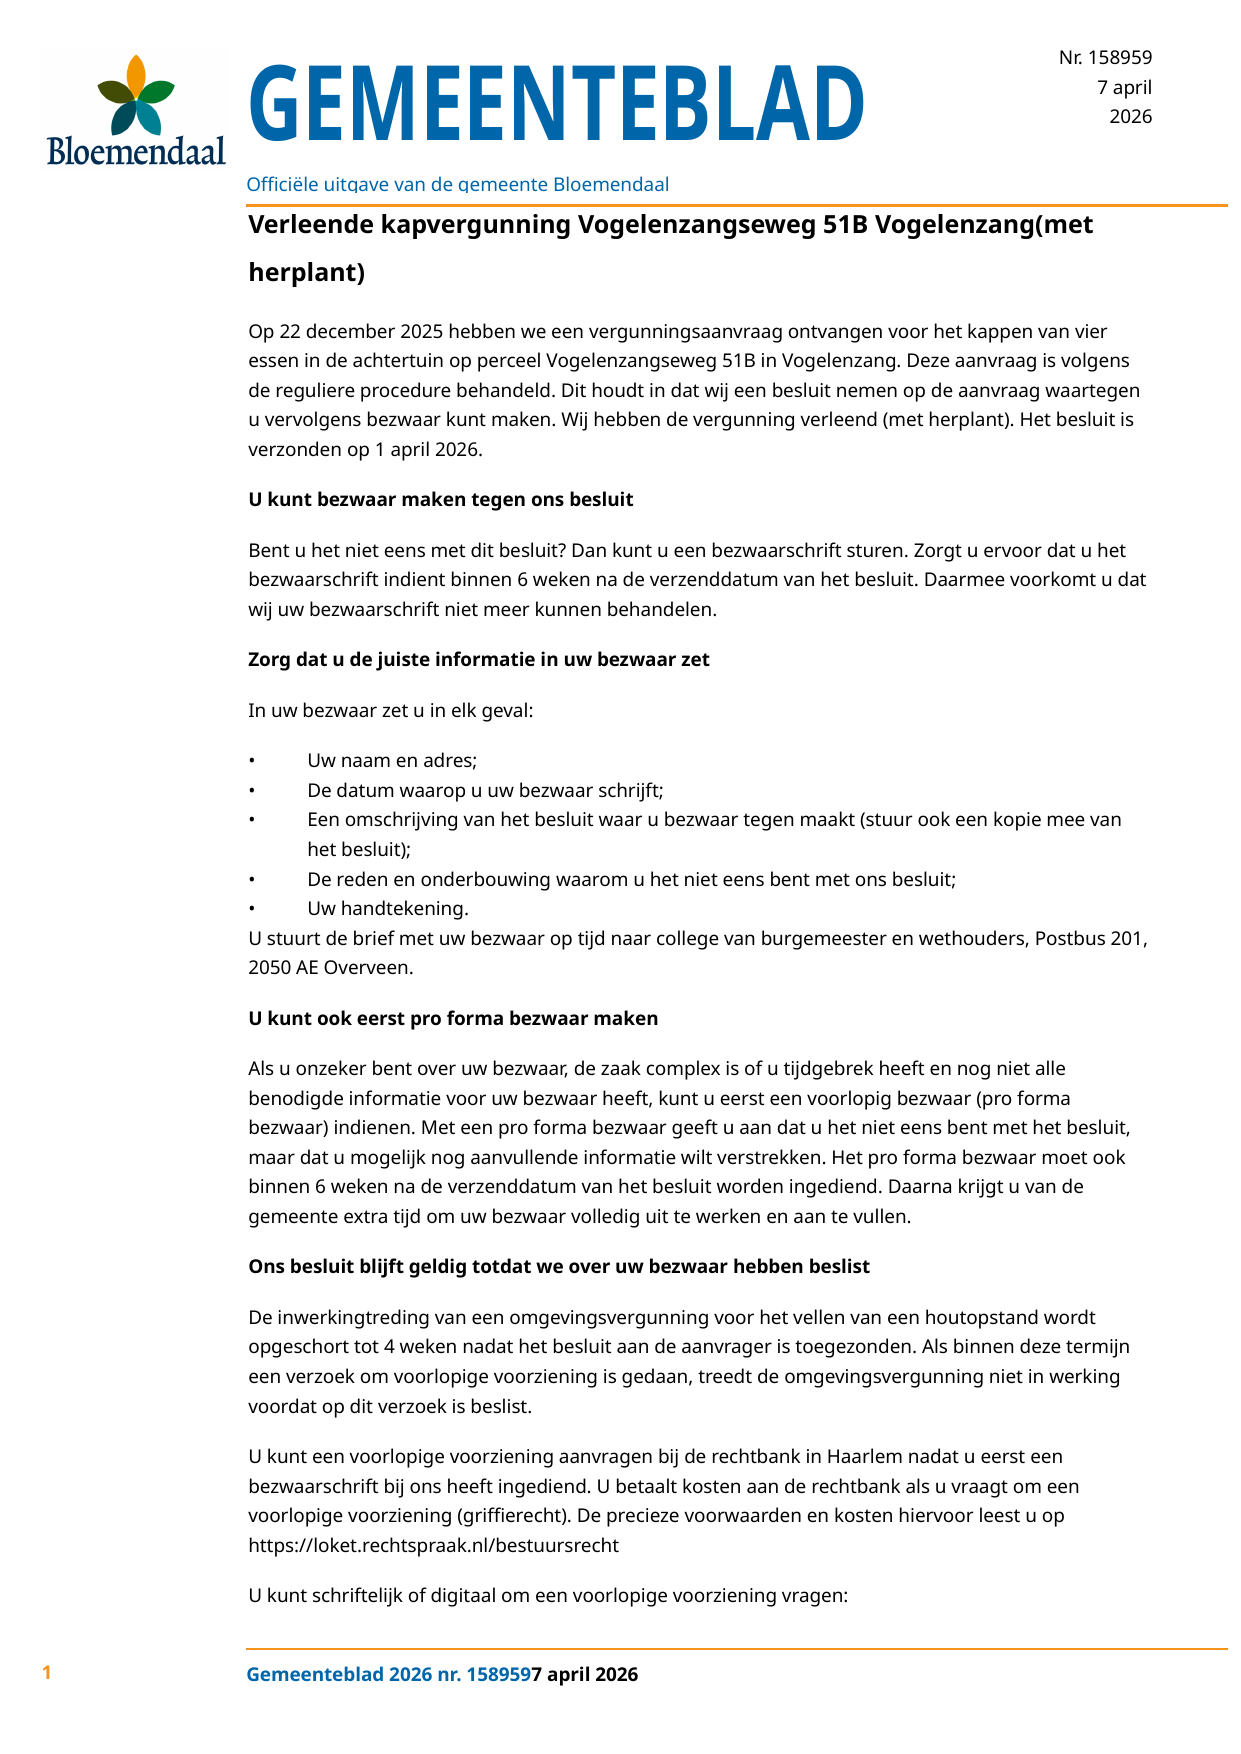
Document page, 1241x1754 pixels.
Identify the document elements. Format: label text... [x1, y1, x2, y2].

text U kunt schriftelijk of digitaal om een voorlopige voorziening vragen: [248, 1582, 1152, 1608]
picture [41, 47, 231, 172]
text Bent u het niet eens met dit besluit? Dan kunt u een bezwaarschrift sturen. Zorgt u ervoor dat u het bezwaarschrift indient binnen 6 weken na de verzenddatum van het besluit. Daarmee voorkomt u dat wij uw bezwaarschrift niet meer kunnen behandelen. [248, 537, 1152, 622]
text Als u onzeker bent over uw bezwaar, de zaak complex is of u tijdgebrek heeft en nog niet alle benodigde informatie voor uw bezwaar heeft, kunt u eerst een voorlopig bezwaar (pro forma bezwaar) indienen. Met een pro forma bezwaar geeft u aan dat u het niet eens bent met het besluit, maar dat u mogelijk nog aanvullende informatie wilt verstrekken. Het pro forma bezwaar moet ook binnen 6 weken na de verzenddatum van het besluit worden ingediend. Daarna krijgt u van de gemeente extra tijd om uw bezwaar volledig uit te werken en aan te vullen. [248, 1055, 1152, 1229]
list Uw handtekening. [248, 895, 1152, 921]
text In uw bezwaar zet u in elk geval: [248, 697, 1152, 723]
text U kunt ook eerst pro forma bezwaar maken [248, 1005, 1152, 1031]
list Uw naam en adres; [248, 747, 1152, 773]
text U kunt een voorlopige voorziening aanvragen bij de rechtbank in Haarlem nadat u eerst een bezwaarschrift bij ons heeft ingediend. U betaalt kosten aan de rechtbank als u vraagt om een voorlopige voorziening (griffierecht). De precieze voorwaarden en kosten hiervoor leest u op https://loket.rechtspraak.nl/bestuursrecht [248, 1443, 1152, 1558]
text Verleende kapvergunning Vogelenzangseweg 51B Vogelenzang(met herplant) [248, 207, 1152, 288]
text Op 22 december 2025 hebben we een vergunningsaanvraag ontvangen voor het kappen van vier essen in de achtertuin op perceel Vogelenzangseweg 51B in Vogelenzang. Deze aanvraag is volgens de reguliere procedure behandeld. Dit houdt in dat wij een besluit nemen op de aanvraag waartegen u vervolgens bezwaar kunt maken. Wij hebben de vergunning verleend (met herplant). Het besluit is verzonden op 1 april 2026. [248, 318, 1152, 462]
text U kunt bezwaar maken tegen ons besluit [248, 487, 1152, 512]
list De reden en onderbouwing waarom u het niet eens bent met ons besluit; [248, 866, 1152, 892]
list De datum waarop u uw bezwaar schrijft; [248, 777, 1152, 803]
text U stuurt de brief met uw bezwaar op tijd naar college van burgemeester en wethouders, Postbus 201, 2050 AE Overveen. [248, 925, 1152, 980]
text Zorg dat u de juiste informatie in uw bezwaar zet [248, 647, 1152, 672]
text De inwerkingtreding van een omgevingsvergunning voor het vellen van een houtopstand wordt opgeschort tot 4 weken nadat het besluit aan de aanvrager is toegezonden. Als binnen deze termijn een verzoek om voorlopige voorziening is gedaan, treedt de omgevingsvergunning niet in werking voordat op dit verzoek is beslist. [248, 1304, 1152, 1419]
list Een omschrijving van het besluit waar u bezwaar tegen maakt (stuur ook een kopie mee van het besluit); [248, 807, 1152, 862]
text Ons besluit blijft geldig totdat we over uw bezwaar hebben beslist [248, 1254, 1152, 1279]
